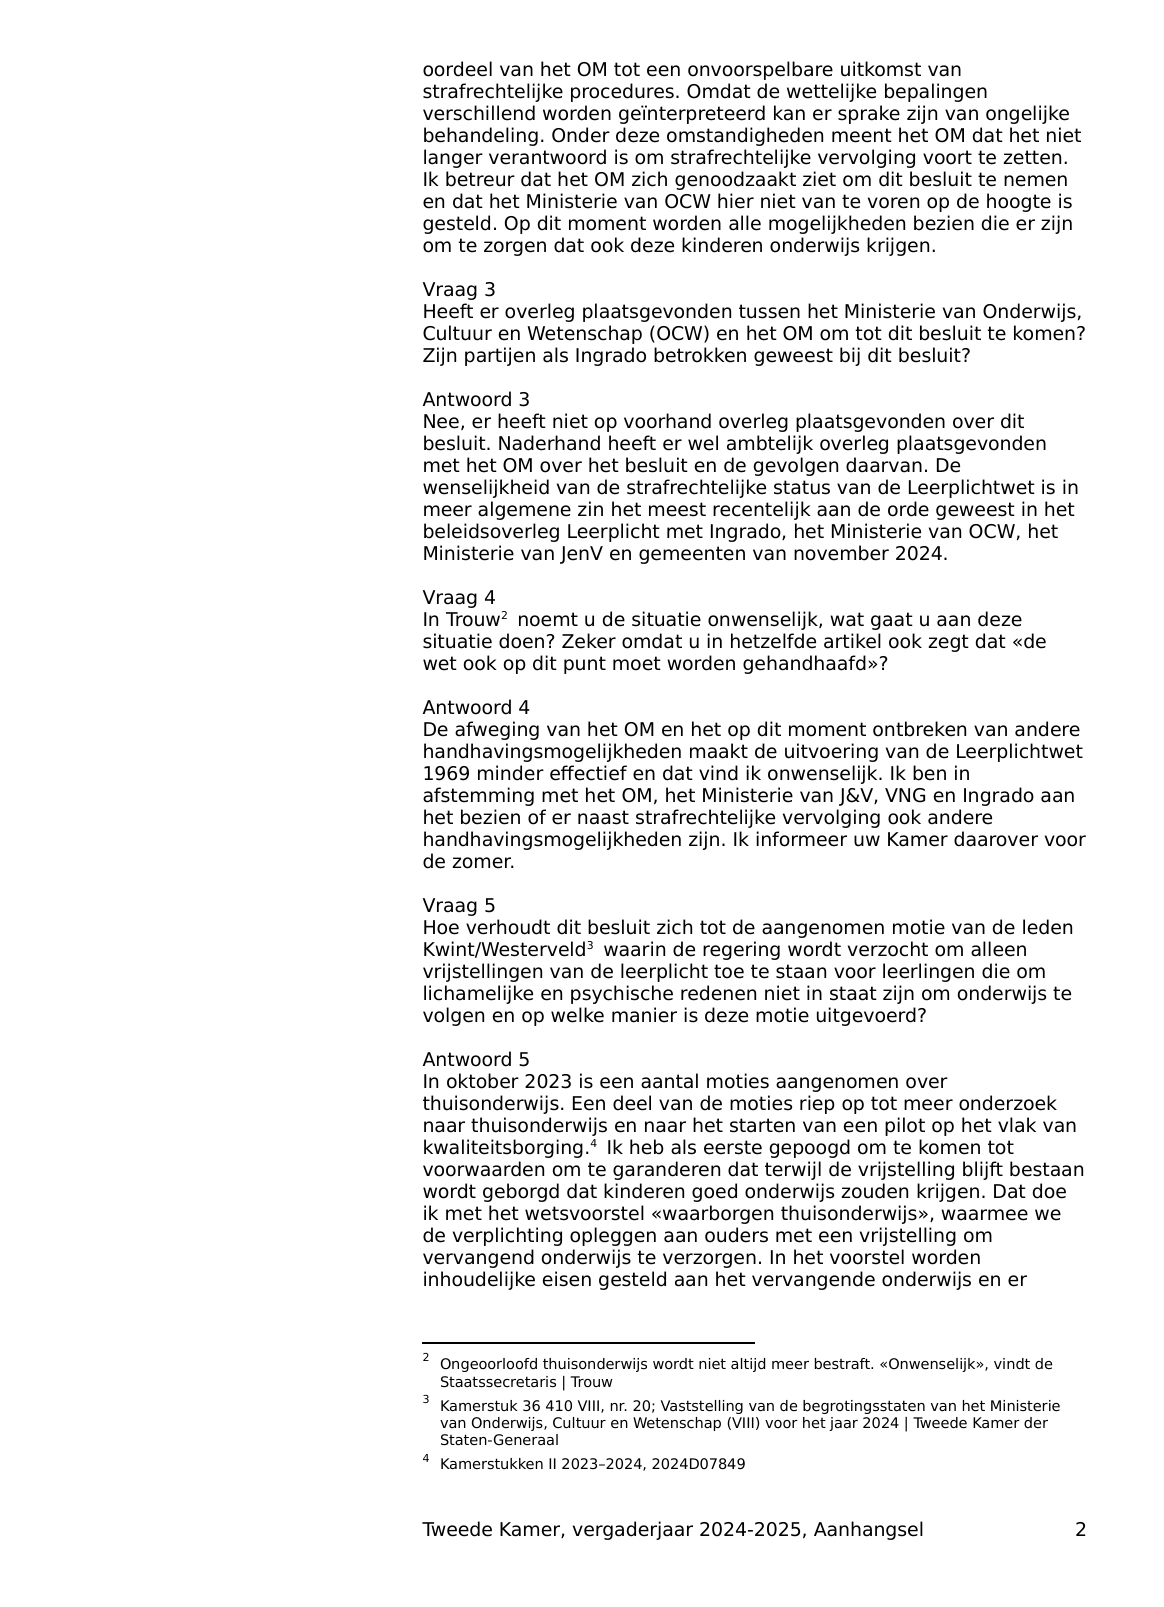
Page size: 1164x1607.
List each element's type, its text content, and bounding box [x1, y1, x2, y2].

text Kamerstukken II 2023–2024, 2024D07849 [422, 1452, 1087, 1474]
text Vraag 5 [422, 895, 1087, 917]
text Nee, er heeft niet op voorhand overleg plaatsgevonden over dit besluit. Naderhand heeft er wel ambtelijk overleg plaatsgevonden met het OM over het besluit en de gevolgen daarvan. De wenselijkheid van de strafrechtelijke status van de Leerplichtwet is in meer algemene zin het meest recentelijk aan de orde geweest in het beleidsoverleg Leerplicht met Ingrado, het Ministerie van OCW, het Ministerie van JenV en gemeenten van november 2024. [422, 411, 1087, 565]
text Heeft er overleg plaatsgevonden tussen het Ministerie van Onderwijs, Cultuur en Wetenschap (OCW) en het OM om tot dit besluit te komen? Zijn partijen als Ingrado betrokken geweest bij dit besluit? [422, 301, 1087, 367]
text Antwoord 3 [422, 389, 1087, 411]
text In oktober 2023 is een aantal moties aangenomen over thuisonderwijs. Een deel van de moties riep op tot meer onderzoek naar thuisonderwijs en naar het starten van een pilot op het vlak van kwaliteitsborging. Ik heb als eerste gepoogd om te komen tot voorwaarden om te garanderen dat terwijl de vrijstelling blijft bestaan wordt geborgd dat kinderen goed onderwijs zouden krijgen. Dat doe ik met het wetsvoorstel «waarborgen thuisonderwijs», waarmee we de verplichting opleggen aan ouders met een vrijstelling om vervangend onderwijs te verzorgen. In het voorstel worden inhoudelijke eisen gesteld aan het vervangende onderwijs en er [422, 1071, 1087, 1291]
text Ongeoorloofd thuisonderwijs wordt niet altijd meer bestraft. «Onwenselijk», vindt de Staatssecretaris | Trouw [422, 1352, 1087, 1391]
text In Trouw noemt u de situatie onwenselijk, wat gaat u aan deze situatie doen? Zeker omdat u in hetzelfde artikel ook zegt dat «de wet ook op dit punt moet worden gehandhaafd»? [422, 609, 1087, 675]
text Antwoord 4 [422, 697, 1087, 719]
text Antwoord 5 [422, 1049, 1087, 1071]
text De afweging van het OM en het op dit moment ontbreken van andere handhavingsmogelijkheden maakt de uitvoering van de Leerplichtwet 1969 minder effectief en dat vind ik onwenselijk. Ik ben in afstemming met het OM, het Ministerie van J&V, VNG en Ingrado aan het bezien of er naast strafrechtelijke vervolging ook andere handhavingsmogelijkheden zijn. Ik informeer uw Kamer daarover voor de zomer. [422, 719, 1087, 873]
text Vraag 4 [422, 587, 1087, 609]
text Hoe verhoudt dit besluit zich tot de aangenomen motie van de leden Kwint/Westerveld waarin de regering wordt verzocht om alleen vrijstellingen van de leerplicht toe te staan voor leerlingen die om lichamelijke en psychische redenen niet in staat zijn om onderwijs te volgen en op welke manier is deze motie uitgevoerd? [422, 917, 1087, 1027]
text oordeel van het OM tot een onvoorspelbare uitkomst van strafrechtelijke procedures. Omdat de wettelijke bepalingen verschillend worden geïnterpreteerd kan er sprake zijn van ongelijke behandeling. Onder deze omstandigheden meent het OM dat het niet langer verantwoord is om strafrechtelijke vervolging voort te zetten. Ik betreur dat het OM zich genoodzaakt ziet om dit besluit te nemen en dat het Ministerie van OCW hier niet van te voren op de hoogte is gesteld. Op dit moment worden alle mogelijkheden bezien die er zijn om te zorgen dat ook deze kinderen onderwijs krijgen. [422, 59, 1087, 257]
text Vraag 3 [422, 279, 1087, 301]
text Kamerstuk 36 410 VIII, nr. 20; Vaststelling van de begrotingsstaten van het Ministerie van Onderwijs, Cultuur en Wetenschap (VIII) voor het jaar 2024 | Tweede Kamer der Staten-Generaal [422, 1393, 1087, 1449]
